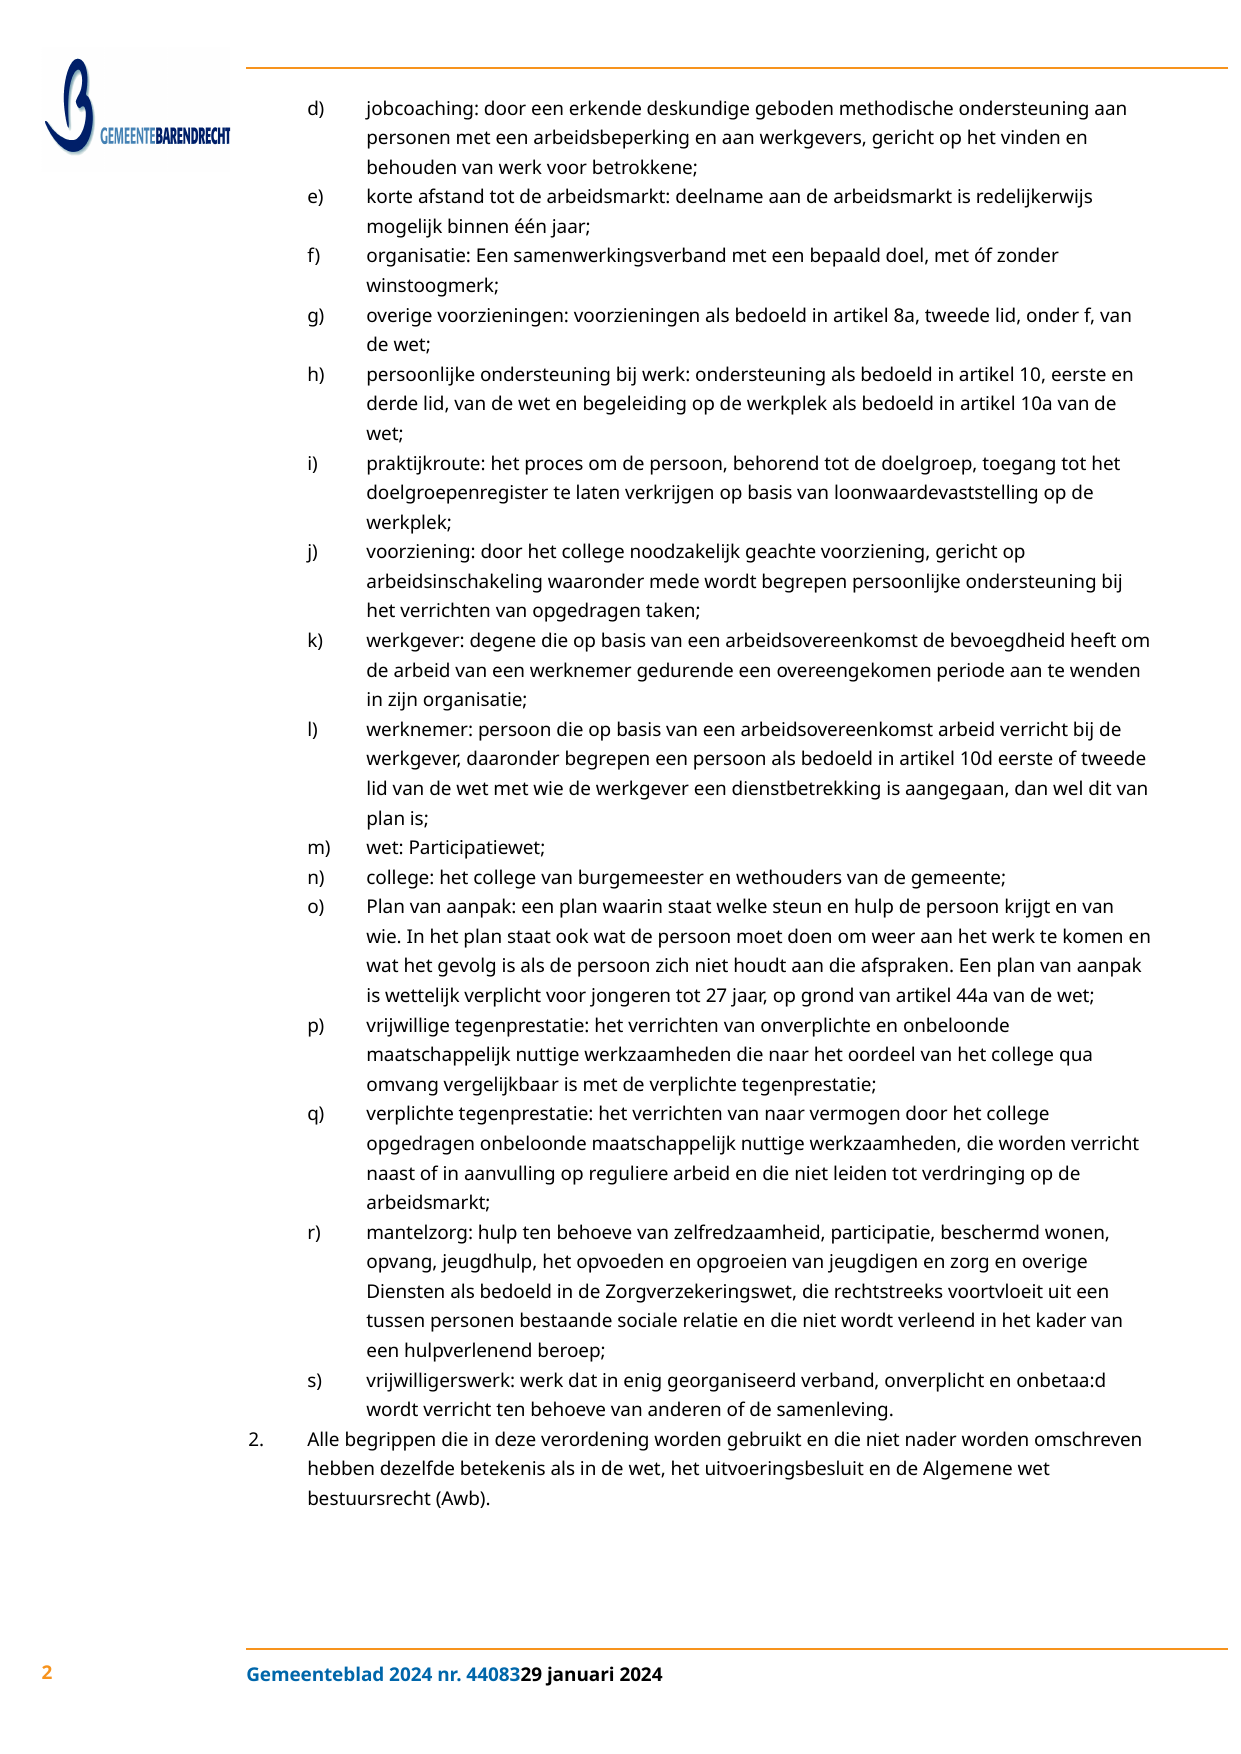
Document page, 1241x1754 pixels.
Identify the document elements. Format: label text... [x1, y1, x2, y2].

list voorziening: door het college noodzakelijk geachte voorziening, gericht op arbeidsinschakeling waaronder mede wordt begrepen persoonlijke ondersteuning bij het verrichten van opgedragen taken; [307, 538, 1152, 623]
list mantelzorg: hulp ten behoeve van zelfredzaamheid, participatie, beschermd wonen, opvang, jeugdhulp, het opvoeden en opgroeien van jeugdigen en zorg en overige Diensten als bedoeld in de Zorgverzekeringswet, die rechtstreeks voortvloeit uit een tussen personen bestaande sociale relatie en die niet wordt verleend in het kader van een hulpverlenend beroep; [307, 1219, 1152, 1363]
picture [41, 47, 231, 172]
list organisatie: Een samenwerkingsverband met een bepaald doel, met óf zonder winstoogmerk; [307, 243, 1152, 298]
list vrijwilligerswerk: werk dat in enig georganiseerd verband, onverplicht en onbetaa:d wordt verricht ten behoeve van anderen of de samenleving. [307, 1367, 1152, 1422]
list praktijkroute: het proces om de persoon, behorend tot de doelgroep, toegang tot het doelgroepenregister te laten verkrijgen op basis van loonwaardevaststelling op de werkplek; [307, 450, 1152, 535]
list persoonlijke ondersteuning bij werk: ondersteuning als bedoeld in artikel 10, eerste en derde lid, van de wet en begeleiding op de werkplek als bedoeld in artikel 10a van de wet; [307, 361, 1152, 446]
list werkgever: degene die op basis van een arbeidsovereenkomst de bevoegdheid heeft om de arbeid van een werknemer gedurende een overeengekomen periode aan te wenden in zijn organisatie; [307, 627, 1152, 712]
list college: het college van burgemeester en wethouders van de gemeente; [307, 864, 1152, 890]
list jobcoaching: door een erkende deskundige geboden methodische ondersteuning aan personen met een arbeidsbeperking en aan werkgevers, gericht op het vinden en behouden van werk voor betrokkene; [307, 95, 1152, 180]
list wet: Participatiewet; [307, 834, 1152, 860]
list verplichte tegenprestatie: het verrichten van naar vermogen door het college opgedragen onbeloonde maatschappelijk nuttige werkzaamheden, die worden verricht naast of in aanvulling op reguliere arbeid en die niet leiden tot verdringing op de arbeidsmarkt; [307, 1101, 1152, 1215]
list overige voorzieningen: voorzieningen als bedoeld in artikel 8a, tweede lid, onder f, van de wet; [307, 302, 1152, 357]
list Plan van aanpak: een plan waarin staat welke steun en hulp de persoon krijgt en van wie. In het plan staat ook wat de persoon moet doen om weer aan het werk te komen en wat het gevolg is als de persoon zich niet houdt aan die afspraken. Een plan van aanpak is wettelijk verplicht voor jongeren tot 27 jaar, op grond van artikel 44a van de wet; [307, 893, 1152, 1008]
list Alle begrippen die in deze verordening worden gebruikt en die niet nader worden omschreven hebben dezelfde betekenis als in de wet, het uitvoeringsbesluit en de Algemene wet bestuursrecht (Awb). [248, 1426, 1152, 1511]
list vrijwillige tegenprestatie: het verrichten van onverplichte en onbeloonde maatschappelijk nuttige werkzaamheden die naar het oordeel van het college qua omvang vergelijkbaar is met de verplichte tegenprestatie; [307, 1012, 1152, 1097]
list werknemer: persoon die op basis van een arbeidsovereenkomst arbeid verricht bij de werkgever, daaronder begrepen een persoon als bedoeld in artikel 10d eerste of tweede lid van de wet met wie de werkgever een dienstbetrekking is aangegaan, dan wel dit van plan is; [307, 716, 1152, 831]
list korte afstand tot de arbeidsmarkt: deelname aan de arbeidsmarkt is redelijkerwijs mogelijk binnen één jaar; [307, 183, 1152, 239]
